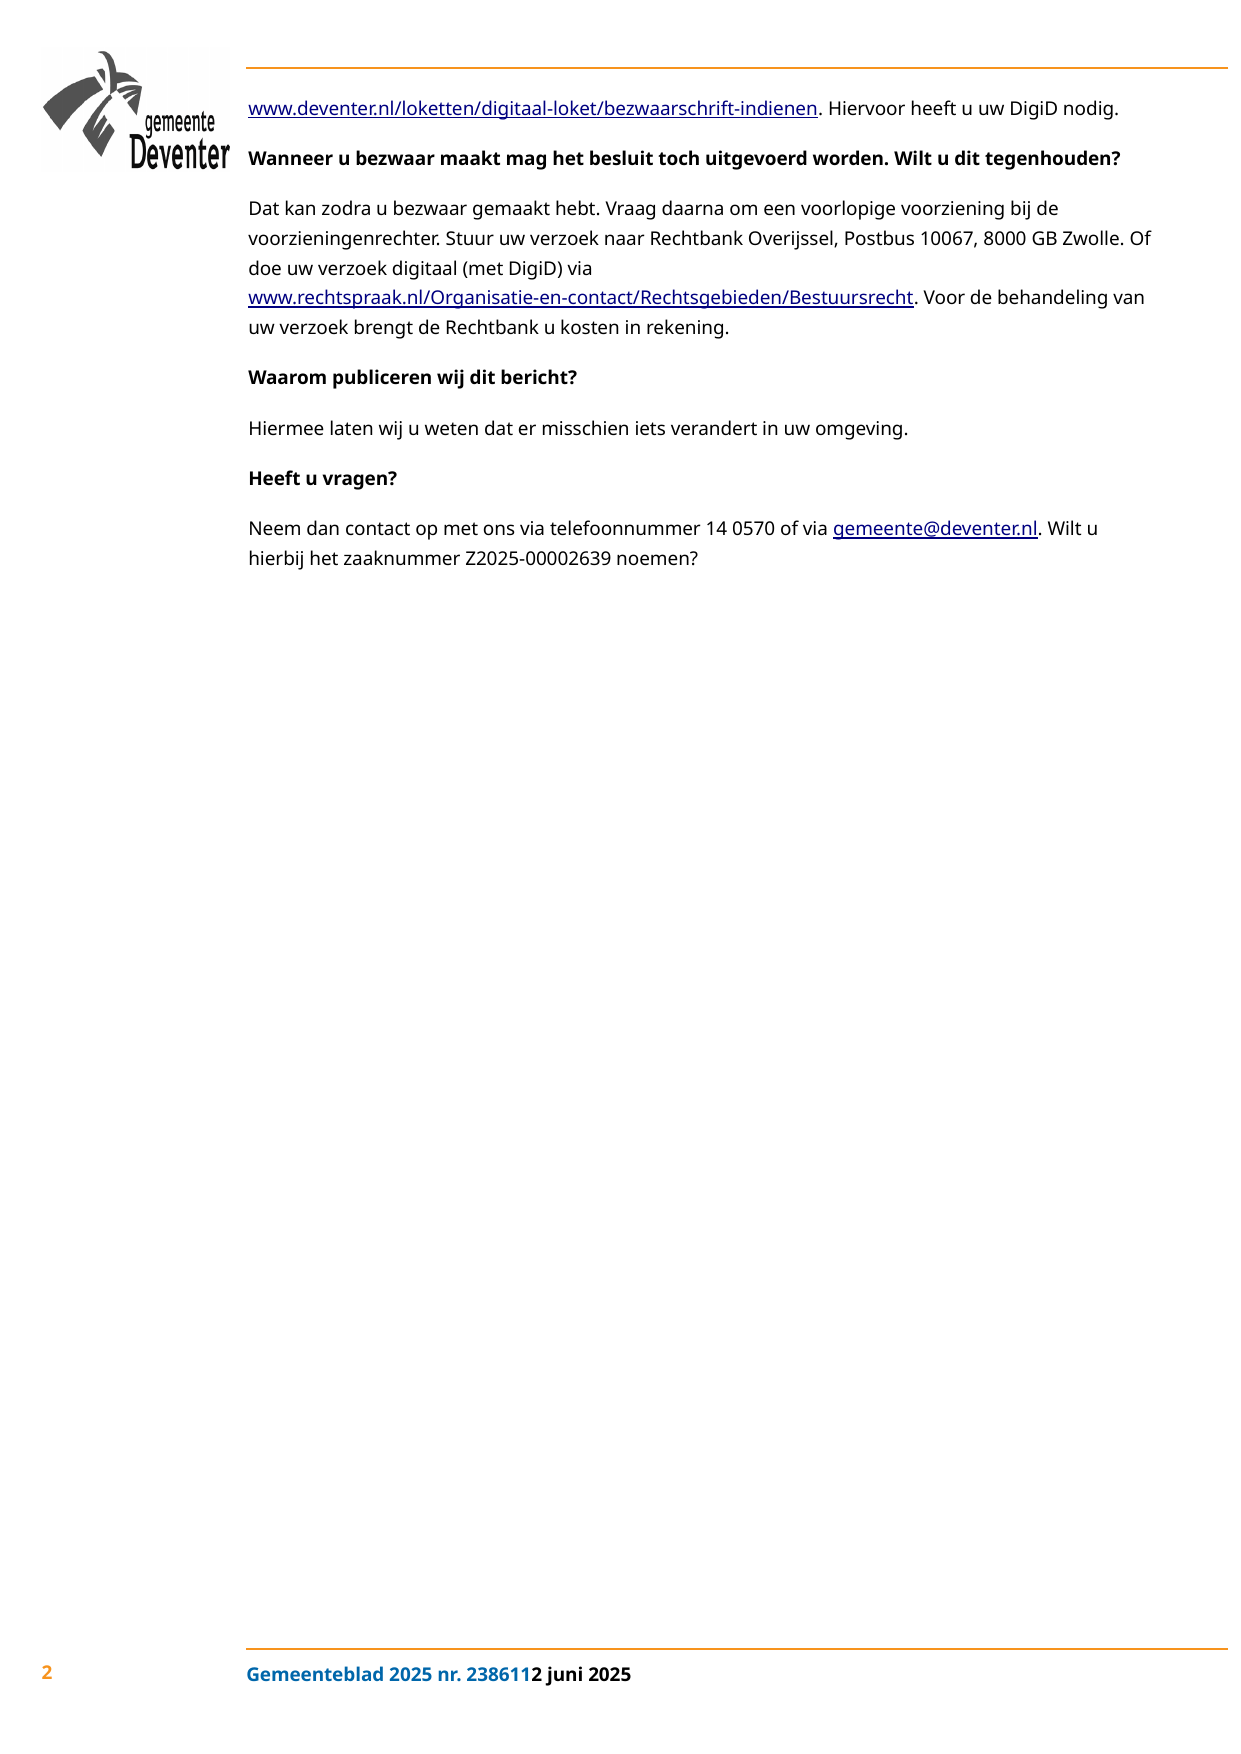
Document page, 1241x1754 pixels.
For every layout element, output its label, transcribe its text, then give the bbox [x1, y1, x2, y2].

text www.deventer.nl/loketten/digitaal-loket/bezwaarschrift-indienen. Hiervoor heeft u uw DigiD nodig. [248, 95, 1152, 121]
text Hiermee laten wij u weten dat er misschien iets verandert in uw omgeving. [248, 415, 1152, 441]
text Wanneer u bezwaar maakt mag het besluit toch uitgevoerd worden. Wilt u dit tegenhouden? [248, 145, 1152, 171]
text Waarom publiceren wij dit bericht? [248, 364, 1152, 390]
text Neem dan contact op met ons via telefoonnummer 14 0570 of via gemeente@deventer.nl. Wilt u hierbij het zaaknummer Z2025-00002639 noemen? [248, 516, 1152, 571]
text Dat kan zodra u bezwaar gemaakt hebt. Vraag daarna om een voorlopige voorziening bij de voorzieningenrechter. Stuur uw verzoek naar Rechtbank Overijssel, Postbus 10067, 8000 GB Zwolle. Of doe uw verzoek digitaal (met DigiD) via www.rechtspraak.nl/Organisatie-en-contact/Rechtsgebieden/Bestuursrecht. Voor de behandeling van uw verzoek brengt de Rechtbank u kosten in rekening. [248, 196, 1152, 340]
text Heeft u vragen? [248, 465, 1152, 491]
picture [41, 47, 231, 172]
